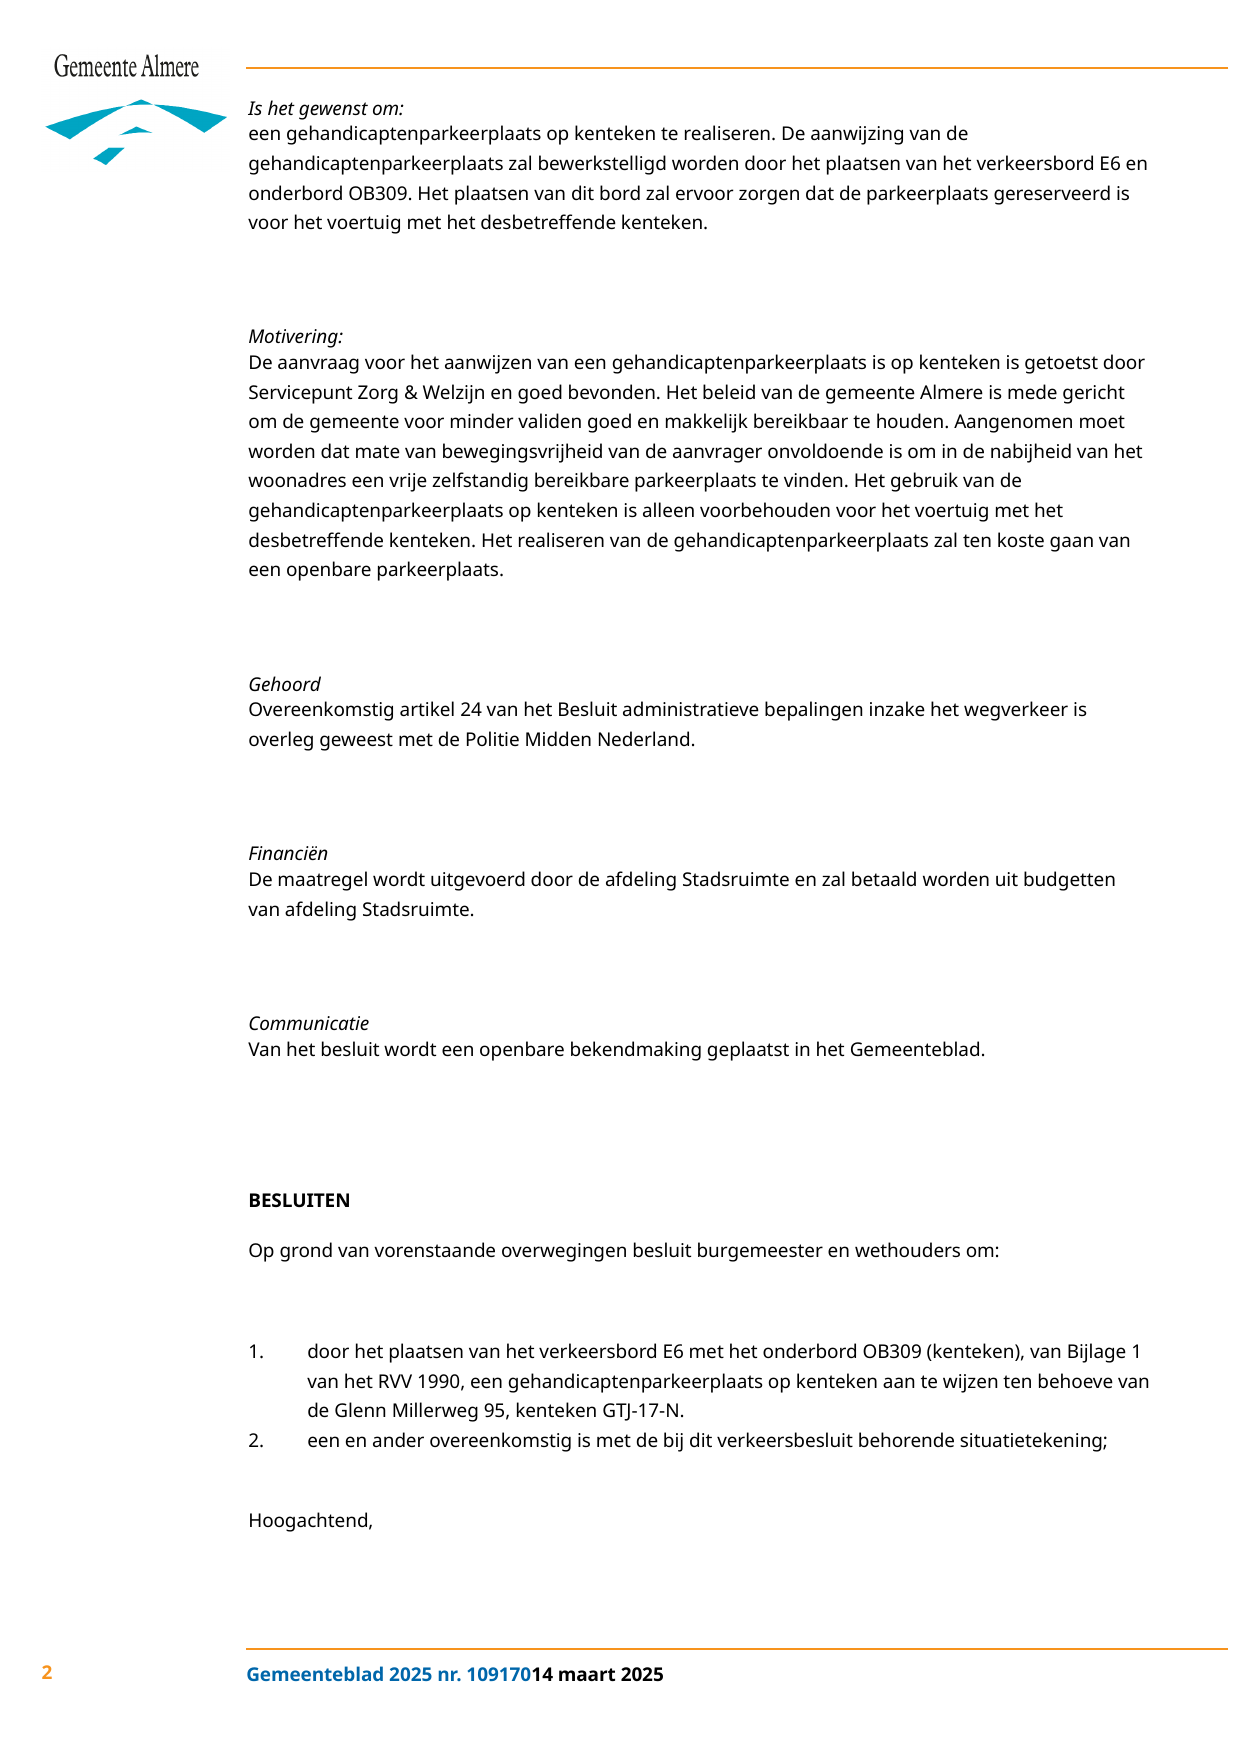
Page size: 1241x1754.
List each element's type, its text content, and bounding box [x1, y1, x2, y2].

text De maatregel wordt uitgevoerd door de afdeling Stadsruimte en zal betaald worden uit budgetten van afdeling Stadsruimte. [248, 866, 1152, 922]
text Hoogachtend, [248, 1507, 1152, 1533]
text Van het besluit wordt een openbare bekendmaking geplaatst in het Gemeenteblad. [248, 1036, 1152, 1062]
text Overeenkomstig artikel 24 van het Besluit administratieve bepalingen inzake het wegverkeer is overleg geweest met de Politie Midden Nederland. [248, 697, 1152, 752]
text Communicatie [248, 1010, 1152, 1036]
text De aanvraag voor het aanwijzen van een gehandicaptenparkeerplaats is op kenteken is getoetst door Servicepunt Zorg & Welzijn en goed bevonden. Het beleid van de gemeente Almere is mede gericht om de gemeente voor minder validen goed en makkelijk bereikbaar te houden. Aangenomen moet worden dat mate van bewegingsvrijheid van de aanvrager onvoldoende is om in de nabijheid van het woonadres een vrije zelfstandig bereikbare parkeerplaats te vinden. Het gebruik van de gehandicaptenparkeerplaats op kenteken is alleen voorbehouden voor het voertuig met het desbetreffende kenteken. Het realiseren van de gehandicaptenparkeerplaats zal ten koste gaan van een openbare parkeerplaats. [248, 349, 1152, 582]
text BESLUITEN [248, 1187, 1152, 1213]
text een gehandicaptenparkeerplaats op kenteken te realiseren. De aanwijzing van de gehandicaptenparkeerplaats zal bewerkstelligd worden door het plaatsen van het verkeersbord E6 en onderbord OB309. Het plaatsen van dit bord zal ervoor zorgen dat de parkeerplaats gereserveerd is voor het voertuig met het desbetreffende kenteken. [248, 121, 1152, 235]
text Is het gewenst om: [248, 95, 1152, 121]
list door het plaatsen van het verkeersbord E6 met het onderbord OB309 (kenteken), van Bijlage 1 van het RVV 1990, een gehandicaptenparkeerplaats op kenteken aan te wijzen ten behoeve van de Glenn Millerweg 95, kenteken GTJ-17-N. [248, 1338, 1152, 1423]
text Op grond van vorenstaande overwegingen besluit burgemeester en wethouders om: [248, 1238, 1152, 1263]
list een en ander overeenkomstig is met de bij dit verkeersbesluit behorende situatietekening; [248, 1427, 1152, 1453]
picture [41, 47, 231, 172]
text Financiën [248, 841, 1152, 866]
text Gehoord [248, 671, 1152, 697]
text Motivering: [248, 324, 1152, 349]
